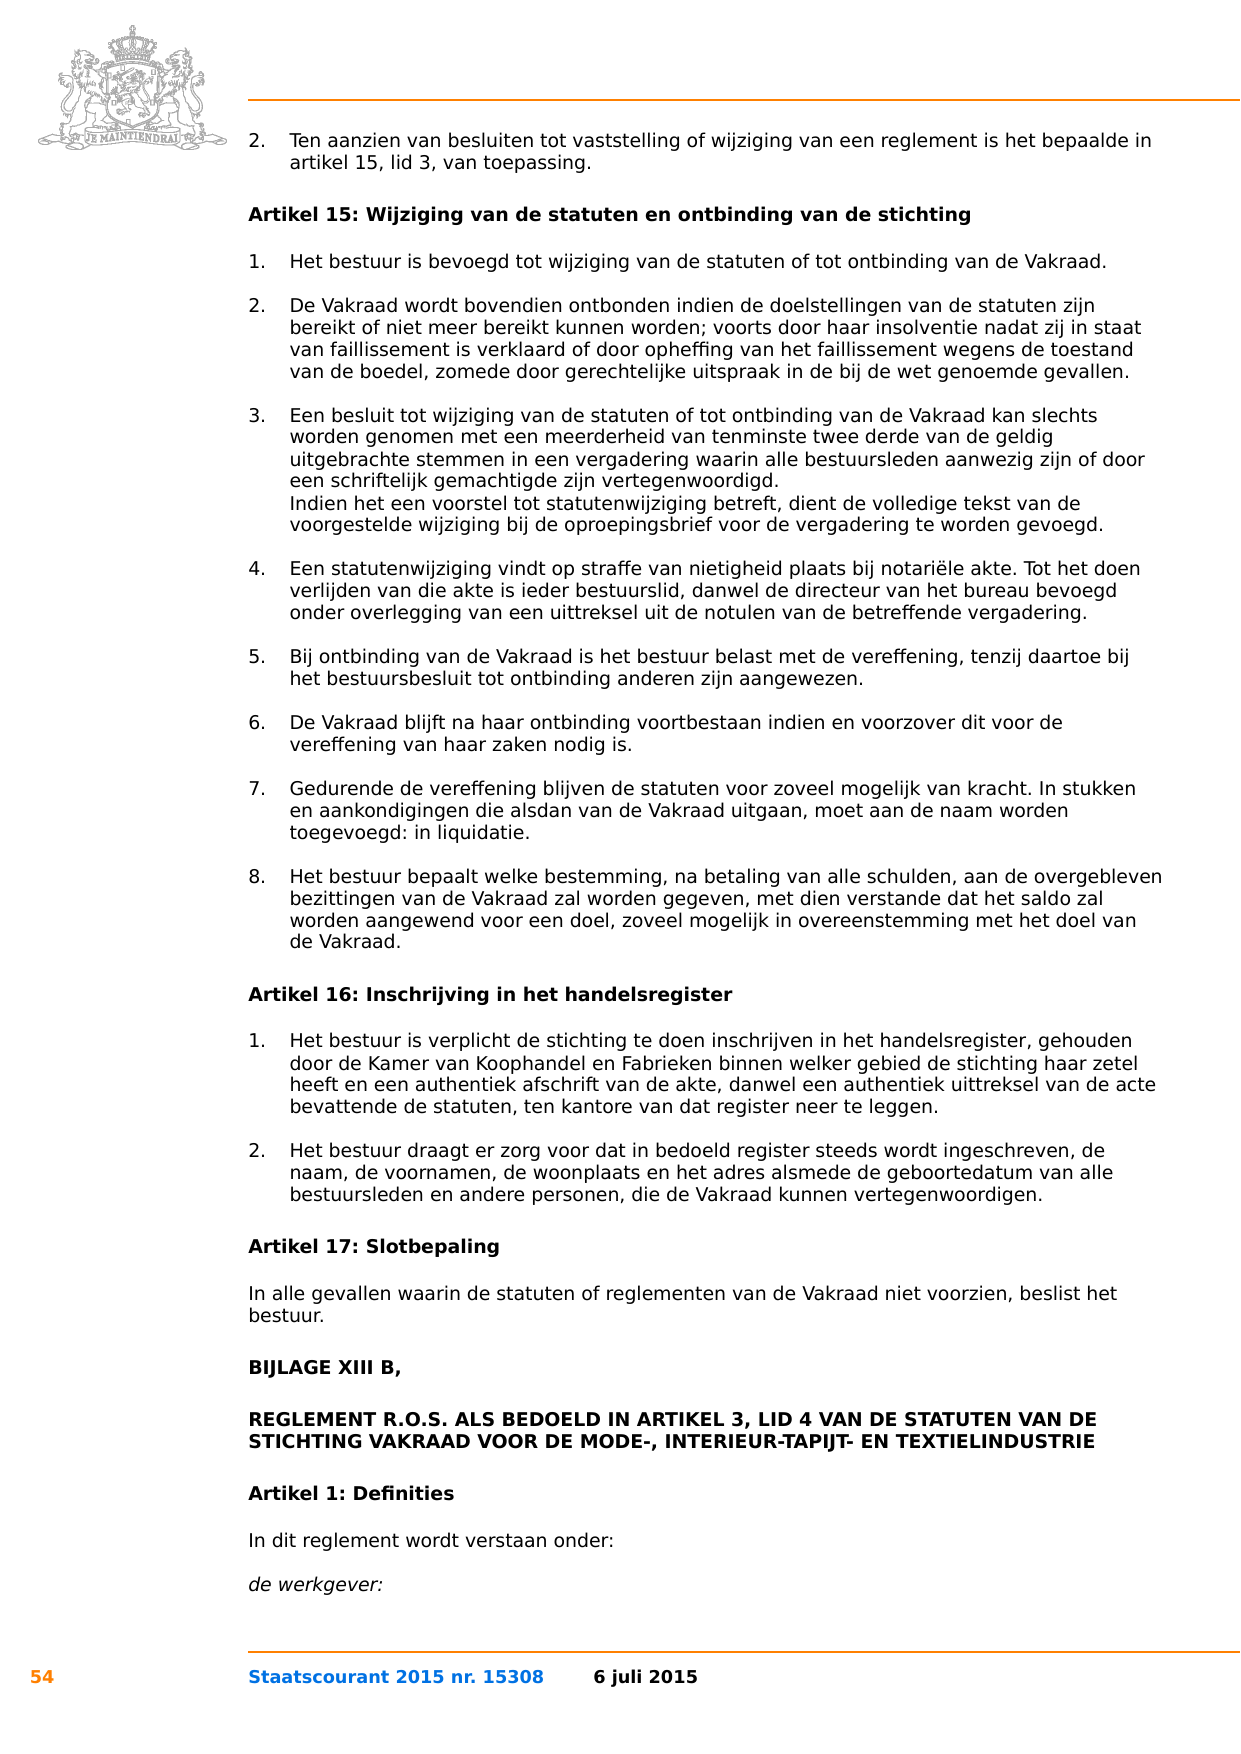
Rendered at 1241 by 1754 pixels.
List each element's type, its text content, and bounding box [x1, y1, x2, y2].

text 2. De Vakraad wordt bovendien ontbonden indien de doelstellingen van de statuten zijn bereikt of niet meer bereikt kunnen worden; voorts door haar insolventie nadat zij in staat van faillissement is verklaard of door opheffing van het faillissement wegens de toestand van de boedel, zomede door gerechtelijke uitspraak in de bij de wet genoemde gevallen. [248, 295, 1163, 383]
text Indien het een voorstel tot statutenwijziging betreft, dient de volledige tekst van de voorgestelde wijziging bij de oproepingsbrief voor de vergadering te worden gevoegd. [289, 492, 1163, 536]
subtitle REGLEMENT R.O.S. ALS BEDOELD IN ARTIKEL 3, LID 4 VAN DE STATUTEN VAN DE STICHTING VAKRAAD VOOR DE MODE-, INTERIEUR-TAPIJT- EN TEXTIELINDUSTRIE [248, 1409, 1163, 1453]
text 2. Ten aanzien van besluiten tot vaststelling of wijziging van een reglement is het bepaalde in artikel 15, lid 3, van toepassing. [248, 130, 1163, 174]
text 1. Het bestuur is verplicht de stichting te doen inschrijven in het handelsregister, gehouden door de Kamer van Koophandel en Fabrieken binnen welker gebied de stichting haar zetel heeft en een authentiek afschrift van de akte, danwel een authentiek uittreksel van de acte bevattende de statuten, ten kantore van dat register neer te leggen. [248, 1030, 1163, 1118]
text de werkgever: [248, 1574, 1163, 1596]
subtitle Artikel 16: Inschrijving in het handelsregister [248, 983, 1163, 1005]
text 4. Een statutenwijziging vindt op straffe van nietigheid plaats bij notariële akte. Tot het doen verlijden van die akte is ieder bestuurslid, danwel de directeur van het bureau bevoegd onder overlegging van een uittreksel uit de notulen van de betreffende vergadering. [248, 558, 1163, 624]
text 5. Bij ontbinding van de Vakraad is het bestuur belast met de vereffening, tenzij daartoe bij het bestuursbesluit tot ontbinding anderen zijn aangewezen. [248, 646, 1163, 690]
subtitle Artikel 1: Definities [248, 1483, 1163, 1505]
text 8. Het bestuur bepaalt welke bestemming, na betaling van alle schulden, aan de overgebleven bezittingen van de Vakraad zal worden gegeven, met dien verstande dat het saldo zal worden aangewend voor een doel, zoveel mogelijk in overeenstemming met het doel van de Vakraad. [248, 866, 1163, 953]
subtitle BIJLAGE XIII B, [248, 1357, 1163, 1379]
picture [38, 25, 227, 150]
text 7. Gedurende de vereffening blijven de statuten voor zoveel mogelijk van kracht. In stukken en aankondigingen die alsdan van de Vakraad uitgaan, moet aan de naam worden toegevoegd: in liquidatie. [248, 778, 1163, 844]
text 6. De Vakraad blijft na haar ontbinding voortbestaan indien en voorzover dit voor de vereffening van haar zaken nodig is. [248, 712, 1163, 756]
text In dit reglement wordt verstaan onder: [248, 1530, 1163, 1552]
subtitle Artikel 15: Wijziging van de statuten en ontbinding van de stichting [248, 204, 1163, 226]
text 2. Het bestuur draagt er zorg voor dat in bedoeld register steeds wordt ingeschreven, de naam, de voornamen, de woonplaats en het adres alsmede de geboortedatum van alle bestuursleden en andere personen, die de Vakraad kunnen vertegenwoordigen. [248, 1140, 1163, 1206]
subtitle Artikel 17: Slotbepaling [248, 1236, 1163, 1258]
text 1. Het bestuur is bevoegd tot wijziging van de statuten of tot ontbinding van de Vakraad. [248, 251, 1163, 273]
text In alle gevallen waarin de statuten of reglementen van de Vakraad niet voorzien, beslist het bestuur. [248, 1283, 1163, 1327]
text 3. Een besluit tot wijziging van de statuten of tot ontbinding van de Vakraad kan slechts worden genomen met een meerderheid van tenminste twee derde van de geldig uitgebrachte stemmen in een vergadering waarin alle bestuursleden aanwezig zijn of door een schriftelijk gemachtigde zijn vertegenwoordigd. [248, 404, 1163, 492]
